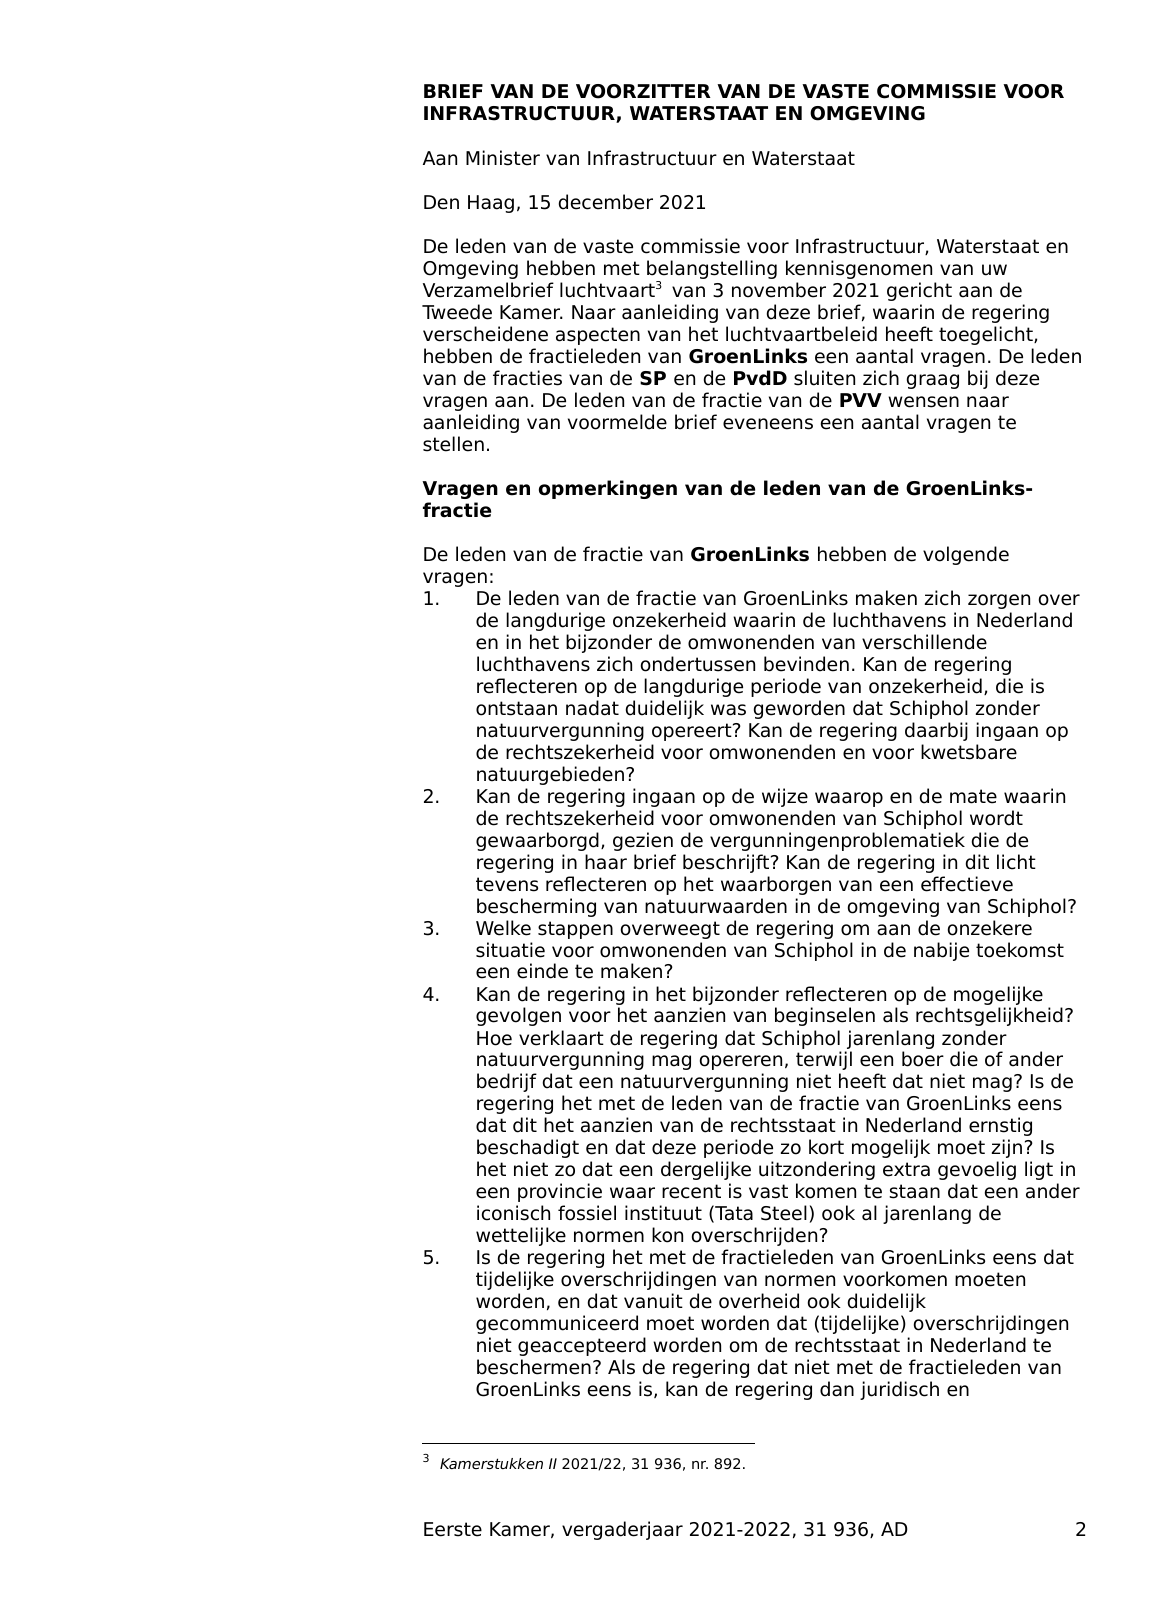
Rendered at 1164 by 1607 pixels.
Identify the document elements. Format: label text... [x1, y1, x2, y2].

text De leden van de vaste commissie voor Infrastructuur, Waterstaat en Omgeving hebben met belangstelling kennisgenomen van uw Verzamelbrief luchtvaart van 3 november 2021 gericht aan de Tweede Kamer. Naar aanleiding van deze brief, waarin de regering verscheidene aspecten van het luchtvaartbeleid heeft toegelicht, hebben de fractieleden van GroenLinks een aantal vragen. De leden van de fracties van de SP en de PvdD sluiten zich graag bij deze vragen aan. De leden van de fractie van de PVV wensen naar aanleiding van voormelde brief eveneens een aantal vragen te stellen. [422, 236, 1087, 456]
subtitle BRIEF VAN DE VOORZITTER VAN DE VASTE COMMISSIE VOOR INFRASTRUCTUUR, WATERSTAAT EN OMGEVING [422, 81, 1087, 125]
subtitle Vragen en opmerkingen van de leden van de GroenLinks-fractie [422, 478, 1087, 522]
text 1. De leden van de fractie van GroenLinks maken zich zorgen over de langdurige onzekerheid waarin de luchthavens in Nederland en in het bijzonder de omwonenden van verschillende luchthavens zich ondertussen bevinden. Kan de regering reflecteren op de langdurige periode van onzekerheid, die is ontstaan nadat duidelijk was geworden dat Schiphol zonder natuurvergunning opereert? Kan de regering daarbij ingaan op de rechtszekerheid voor omwonenden en voor kwetsbare natuurgebieden? [422, 588, 1087, 786]
text 4. Kan de regering in het bijzonder reflecteren op de mogelijke gevolgen voor het aanzien van beginselen als rechtsgelijkheid? Hoe verklaart de regering dat Schiphol jarenlang zonder natuurvergunning mag opereren, terwijl een boer die of ander bedrijf dat een natuurvergunning niet heeft dat niet mag? Is de regering het met de leden van de fractie van GroenLinks eens dat dit het aanzien van de rechtsstaat in Nederland ernstig beschadigt en dat deze periode zo kort mogelijk moet zijn? Is het niet zo dat een dergelijke uitzondering extra gevoelig ligt in een provincie waar recent is vast komen te staan dat een ander iconisch fossiel instituut (Tata Steel) ook al jarenlang de wettelijke normen kon overschrijden? [422, 983, 1087, 1247]
text De leden van de fractie van GroenLinks hebben de volgende vragen: [422, 544, 1087, 588]
text 5. Is de regering het met de fractieleden van GroenLinks eens dat tijdelijke overschrijdingen van normen voorkomen moeten worden, en dat vanuit de overheid ook duidelijk gecommuniceerd moet worden dat (tijdelijke) overschrijdingen niet geaccepteerd worden om de rechtsstaat in Nederland te beschermen? Als de regering dat niet met de fractieleden van GroenLinks eens is, kan de regering dan juridisch en [422, 1247, 1087, 1401]
text Kamerstukken II 2021/22, 31 936, nr. 892. [422, 1452, 1087, 1474]
text Den Haag, 15 december 2021 [422, 192, 1087, 213]
text 3. Welke stappen overweegt de regering om aan de onzekere situatie voor omwonenden van Schiphol in de nabije toekomst een einde te maken? [422, 917, 1087, 983]
text 2. Kan de regering ingaan op de wijze waarop en de mate waarin de rechtszekerheid voor omwonenden van Schiphol wordt gewaarborgd, gezien de vergunningenproblematiek die de regering in haar brief beschrijft? Kan de regering in dit licht tevens reflecteren op het waarborgen van een effectieve bescherming van natuurwaarden in de omgeving van Schiphol? [422, 786, 1087, 917]
text Aan Minister van Infrastructuur en Waterstaat [422, 147, 1087, 169]
